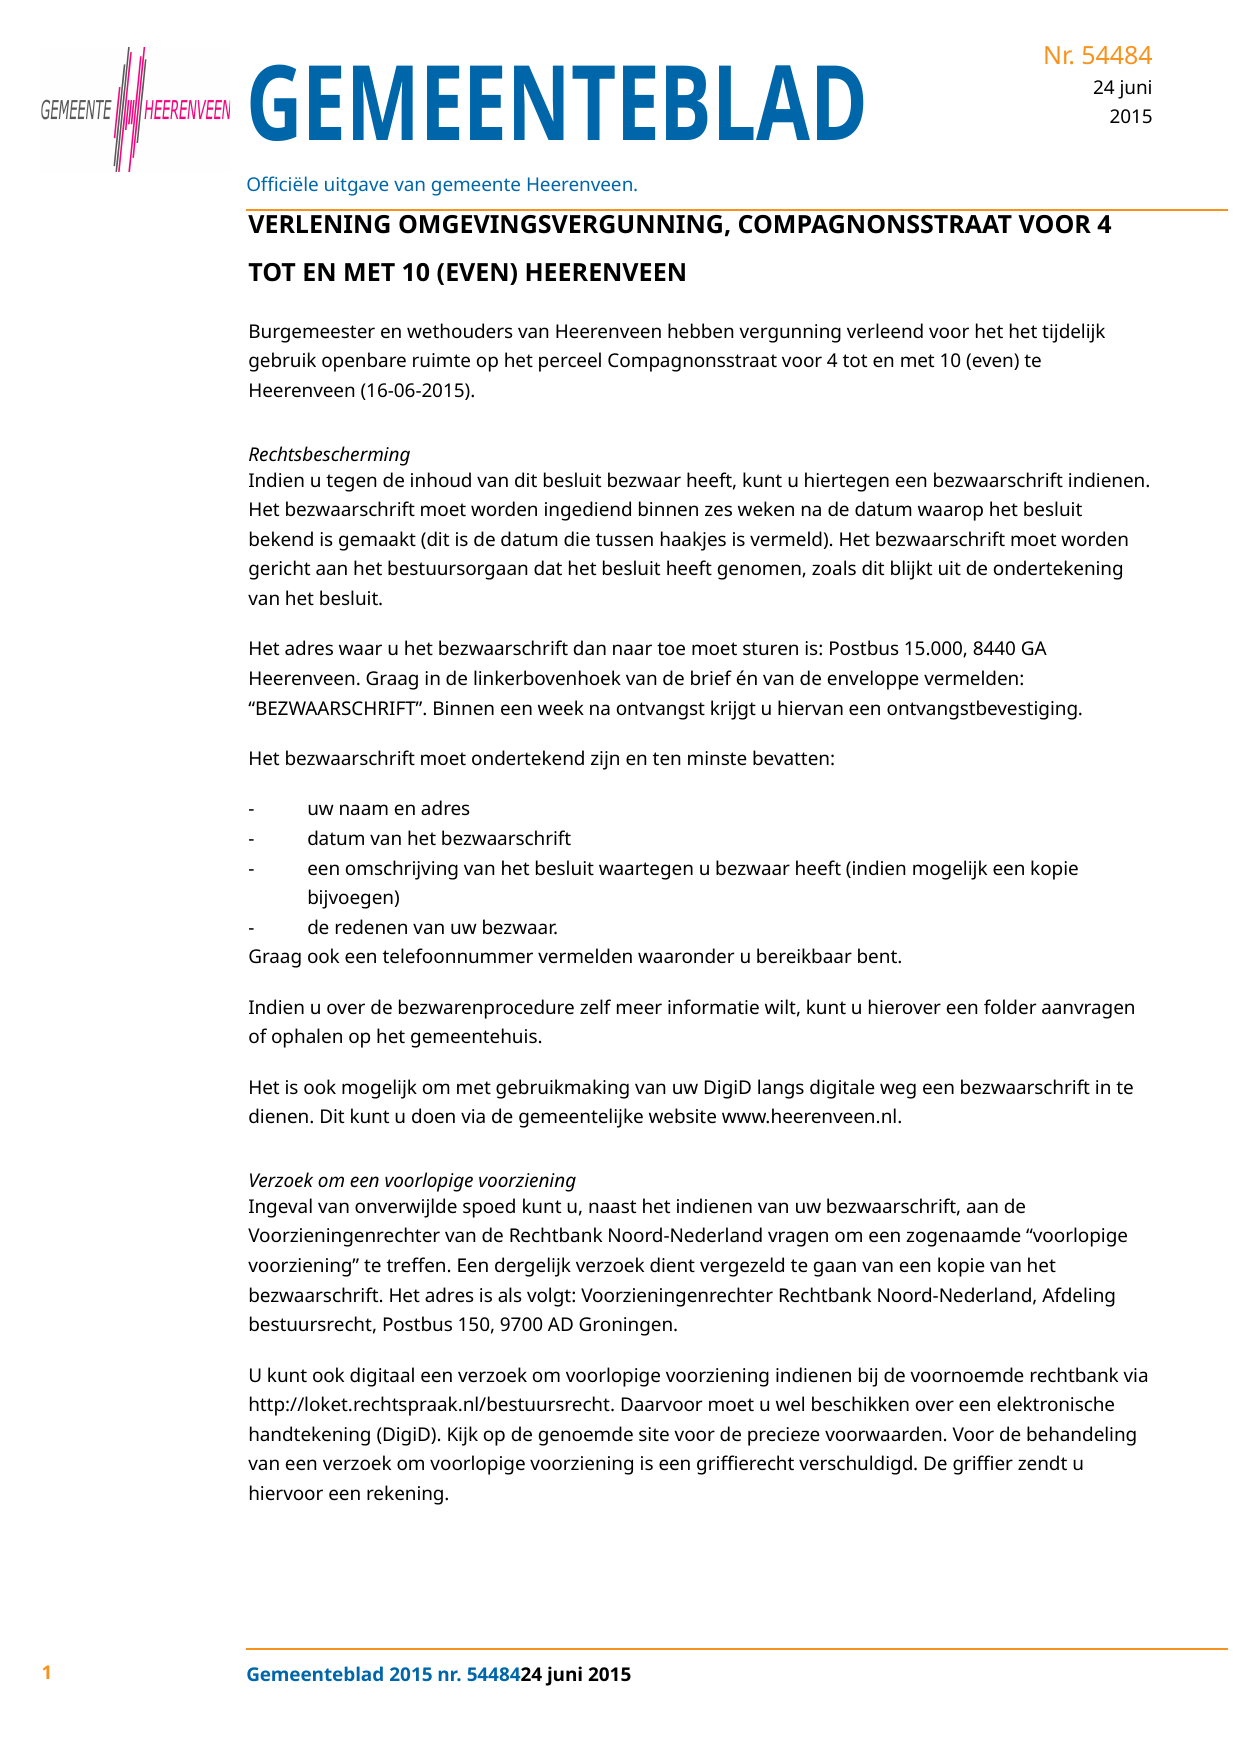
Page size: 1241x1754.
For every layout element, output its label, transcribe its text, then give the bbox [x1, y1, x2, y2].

list een omschrijving van het besluit waartegen u bezwaar heeft (indien mogelijk een kopie bijvoegen) [248, 855, 1152, 910]
text Het bezwaarschrift moet ondertekend zijn en ten minste bevatten: [248, 745, 1152, 771]
text Ingeval van onverwijlde spoed kunt u, naast het indienen van uw bezwaarschrift, aan de Voorzieningenrechter van de Rechtbank Noord-Nederland vragen om een zogenaamde “voorlopige voorziening” te treffen. Een dergelijk verzoek dient vergezeld te gaan van een kopie van het bezwaarschrift. Het adres is als volgt: Voorzieningenrechter Rechtbank Noord-Nederland, Afdeling bestuursrecht, Postbus 150, 9700 AD Groningen. [248, 1193, 1152, 1337]
list de redenen van uw bezwaar. [248, 914, 1152, 939]
text Indien u tegen de inhoud van dit besluit bezwaar heeft, kunt u hiertegen een bezwaarschrift indienen. Het bezwaarschrift moet worden ingediend binnen zes weken na de datum waarop het besluit bekend is gemaakt (dit is de datum die tussen haakjes is vermeld). Het bezwaarschrift moet worden gericht aan het bestuursorgaan dat het besluit heeft genomen, zoals dit blijkt uit de ondertekening van het besluit. [248, 467, 1152, 611]
text Het adres waar u het bezwaarschrift dan naar toe moet sturen is: Postbus 15.000, 8440 GA Heerenveen. Graag in de linkerbovenhoek van de brief én van de enveloppe vermelden: “BEZWAARSCHRIFT”. Binnen een week na ontvangst krijgt u hiervan een ontvangstbevestiging. [248, 636, 1152, 720]
text Rechtsbescherming [248, 441, 1152, 467]
text Burgemeester en wethouders van Heerenveen hebben vergunning verleend voor het het tijdelijk gebruik openbare ruimte op het perceel Compagnonsstraat voor 4 tot en met 10 (even) te Heerenveen (16-06-2015). [248, 318, 1152, 403]
list uw naam en adres [248, 796, 1152, 821]
text U kunt ook digitaal een verzoek om voorlopige voorziening indienen bij de voornoemde rechtbank via http://loket.rechtspraak.nl/bestuursrecht. Daarvoor moet u wel beschikken over een elektronische handtekening (DigiD). Kijk op de genoemde site voor de precieze voorwaarden. Voor de behandeling van een verzoek om voorlopige voorziening is een griffierecht verschuldigd. De griffier zendt u hiervoor een rekening. [248, 1362, 1152, 1506]
text VERLENING OMGEVINGSVERGUNNING, COMPAGNONSSTRAAT VOOR 4 TOT EN MET 10 (EVEN) HEERENVEEN [248, 211, 1152, 288]
picture [41, 47, 231, 172]
text Graag ook een telefoonnummer vermelden waaronder u bereikbaar bent. [248, 943, 1152, 969]
text Indien u over de bezwarenprocedure zelf meer informatie wilt, kunt u hierover een folder aanvragen of ophalen op het gemeentehuis. [248, 994, 1152, 1049]
text Verzoek om een voorlopige voorziening [248, 1167, 1152, 1193]
text Het is ook mogelijk om met gebruikmaking van uw DigiD langs digitale weg een bezwaarschrift in te dienen. Dit kunt u doen via de gemeentelijke website www.heerenveen.nl. [248, 1074, 1152, 1129]
list datum van het bezwaarschrift [248, 825, 1152, 851]
